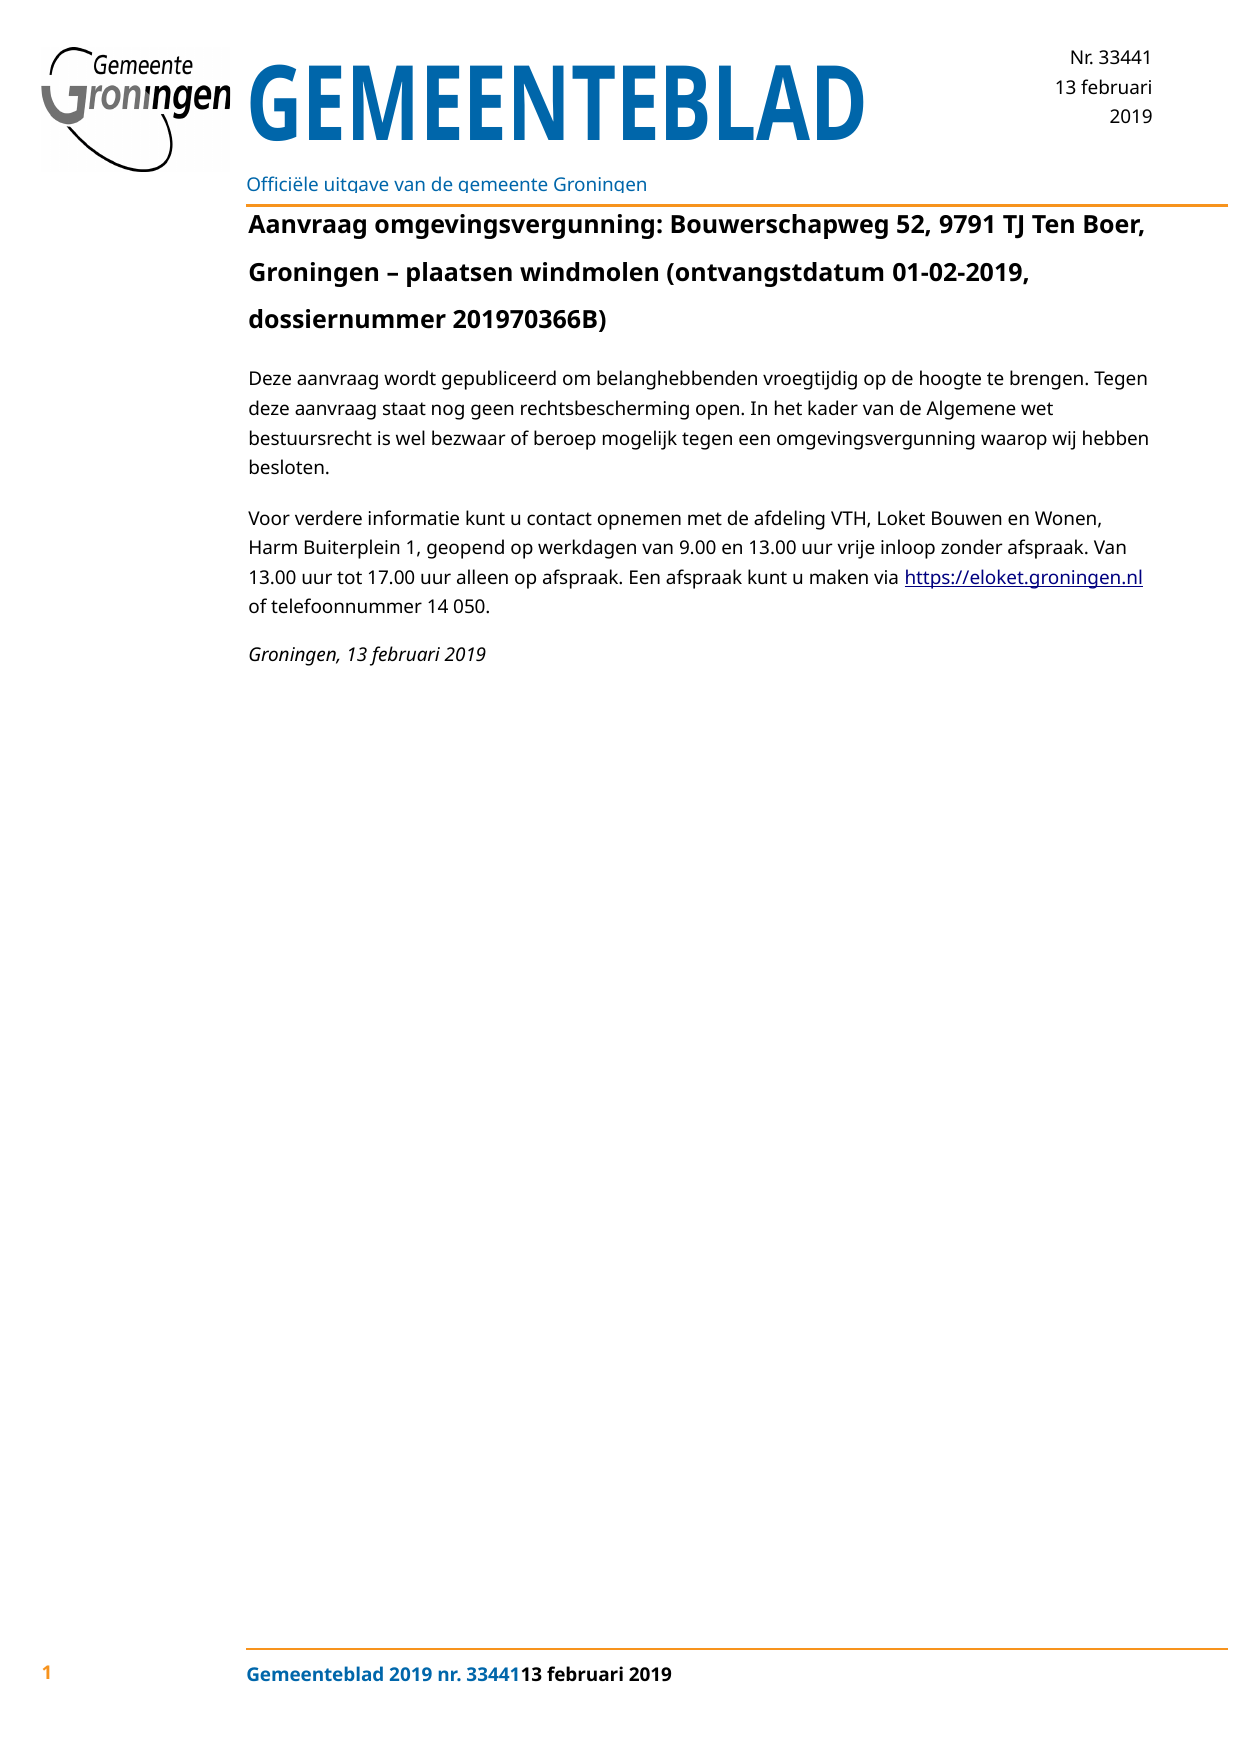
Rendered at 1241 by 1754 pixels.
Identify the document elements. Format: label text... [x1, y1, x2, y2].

text Voor verdere informatie kunt u contact opnemen met de afdeling VTH, Loket Bouwen en Wonen, Harm Buiterplein 1, geopend op werkdagen van 9.00 en 13.00 uur vrije inloop zonder afspraak. Van 13.00 uur tot 17.00 uur alleen op afspraak. Een afspraak kunt u maken via https://eloket.groningen.nl of telefoonnummer 14 050. [248, 505, 1152, 619]
picture [41, 47, 231, 172]
text Deze aanvraag wordt gepubliceerd om belanghebbenden vroegtijdig op de hoogte te brengen. Tegen deze aanvraag staat nog geen rechtsbescherming open. In het kader van de Algemene wet bestuursrecht is wel bezwaar of beroep mogelijk tegen een omgevingsvergunning waarop wij hebben besloten. [248, 366, 1152, 480]
text Aanvraag omgevingsvergunning: Bouwerschapweg 52, 9791 TJ Ten Boer, Groningen – plaatsen windmolen (ontvangstdatum 01-02-2019, dossiernummer 201970366B) [248, 207, 1152, 336]
text Groningen, 13 februari 2019 [248, 641, 1152, 667]
